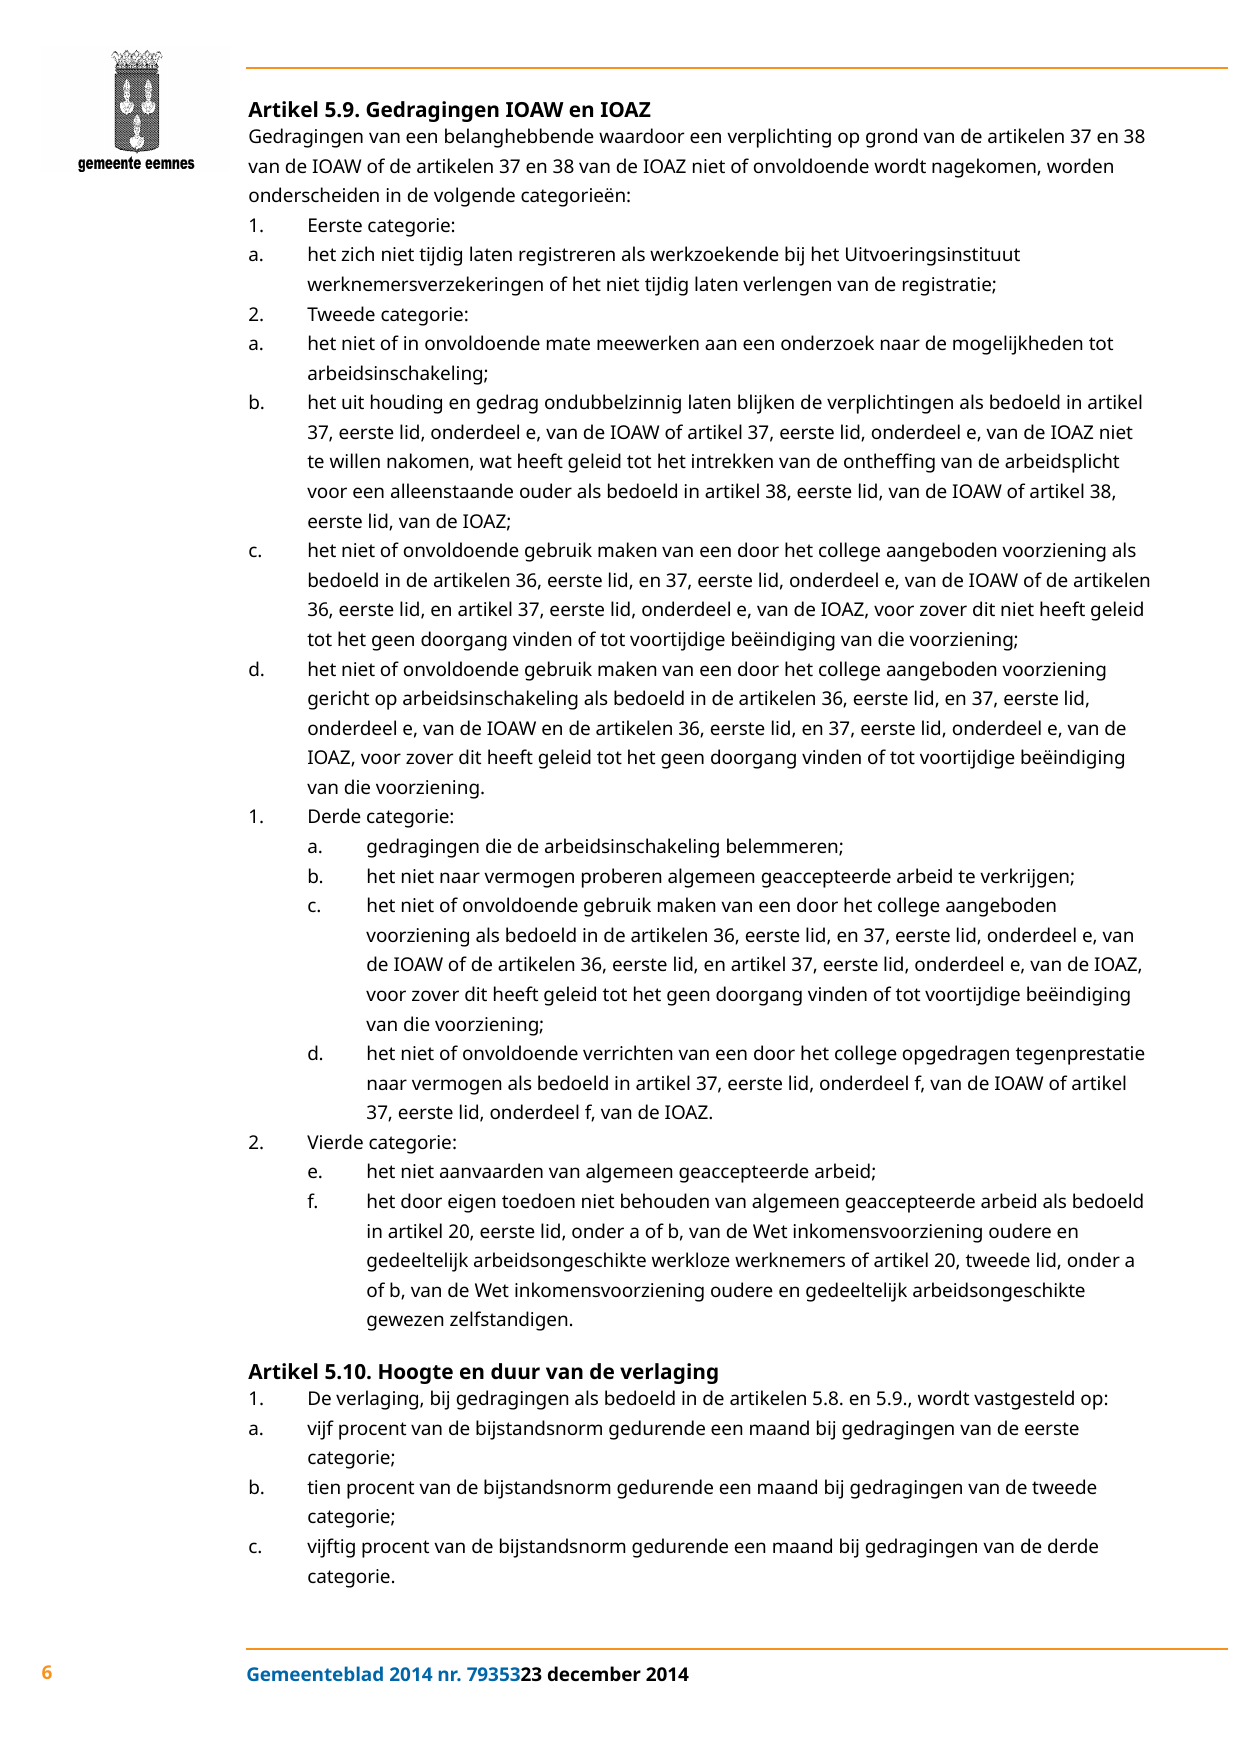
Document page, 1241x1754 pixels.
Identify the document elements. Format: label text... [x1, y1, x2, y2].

list Eerste categorie: [248, 212, 1152, 238]
list het niet of onvoldoende gebruik maken van een door het college aangeboden voorziening als bedoeld in de artikelen 36, eerste lid, en 37, eerste lid, onderdeel e, van de IOAW of de artikelen 36, eerste lid, en artikel 37, eerste lid, onderdeel e, van de IOAZ, voor zover dit heeft geleid tot het geen doorgang vinden of tot voortijdige beëindiging van die voorziening; [307, 892, 1152, 1036]
text Gedragingen van een belanghebbende waardoor een verplichting op grond van de artikelen 37 en 38 van de IOAW of de artikelen 37 en 38 van de IOAZ niet of onvoldoende wordt nagekomen, worden onderscheiden in de volgende categorieën: [248, 123, 1152, 208]
list Derde categorie: [248, 804, 1152, 829]
list Tweede categorie: [248, 301, 1152, 326]
list vijf procent van de bijstandsnorm gedurende een maand bij gedragingen van de eerste categorie; [248, 1415, 1152, 1470]
list het door eigen toedoen niet behouden van algemeen geaccepteerde arbeid als bedoeld in artikel 20, eerste lid, onder a of b, van de Wet inkomensvoorziening oudere en gedeeltelijk arbeidsongeschikte werkloze werknemers of artikel 20, tweede lid, onder a of b, van de Wet inkomensvoorziening oudere en gedeeltelijk arbeidsongeschikte gewezen zelfstandigen. [307, 1188, 1152, 1332]
list het niet of in onvoldoende mate meewerken aan een onderzoek naar de mogelijkheden tot arbeidsinschakeling; [248, 330, 1152, 386]
text Artikel 5.10. Hoogte en duur van de verlaging [248, 1357, 1152, 1385]
picture [41, 47, 231, 172]
text Artikel 5.9. Gedragingen IOAW en IOAZ [248, 95, 1152, 123]
list het uit houding en gedrag ondubbelzinnig laten blijken de verplichtingen als bedoeld in artikel 37, eerste lid, onderdeel e, van de IOAW of artikel 37, eerste lid, onderdeel e, van de IOAZ niet te willen nakomen, wat heeft geleid tot het intrekken van de ontheffing van de arbeidsplicht voor een alleenstaande ouder als bedoeld in artikel 38, eerste lid, van de IOAW of artikel 38, eerste lid, van de IOAZ; [248, 389, 1152, 533]
list De verlaging, bij gedragingen als bedoeld in de artikelen 5.8. en 5.9., wordt vastgesteld op: [248, 1385, 1152, 1411]
list het niet of onvoldoende verrichten van een door het college opgedragen tegenprestatie naar vermogen als bedoeld in artikel 37, eerste lid, onderdeel f, van de IOAW of artikel 37, eerste lid, onderdeel f, van de IOAZ. [307, 1040, 1152, 1125]
list het niet of onvoldoende gebruik maken van een door het college aangeboden voorziening gericht op arbeidsinschakeling als bedoeld in de artikelen 36, eerste lid, en 37, eerste lid, onderdeel e, van de IOAW en de artikelen 36, eerste lid, en 37, eerste lid, onderdeel e, van de IOAZ, voor zover dit heeft geleid tot het geen doorgang vinden of tot voortijdige beëindiging van die voorziening. [248, 656, 1152, 800]
list tien procent van de bijstandsnorm gedurende een maand bij gedragingen van de tweede categorie; [248, 1474, 1152, 1529]
list gedragingen die de arbeidsinschakeling belemmeren; [307, 833, 1152, 859]
list vijftig procent van de bijstandsnorm gedurende een maand bij gedragingen van de derde categorie. [248, 1533, 1152, 1589]
list het niet naar vermogen proberen algemeen geaccepteerde arbeid te verkrijgen; [307, 863, 1152, 888]
list Vierde categorie: [248, 1129, 1152, 1155]
list het niet aanvaarden van algemeen geaccepteerde arbeid; [307, 1159, 1152, 1184]
list het zich niet tijdig laten registreren als werkzoekende bij het Uitvoeringsinstituut werknemersverzekeringen of het niet tijdig laten verlengen van de registratie; [248, 242, 1152, 297]
list het niet of onvoldoende gebruik maken van een door het college aangeboden voorziening als bedoeld in de artikelen 36, eerste lid, en 37, eerste lid, onderdeel e, van de IOAW of de artikelen 36, eerste lid, en artikel 37, eerste lid, onderdeel e, van de IOAZ, voor zover dit niet heeft geleid tot het geen doorgang vinden of tot voortijdige beëindiging van die voorziening; [248, 537, 1152, 652]
